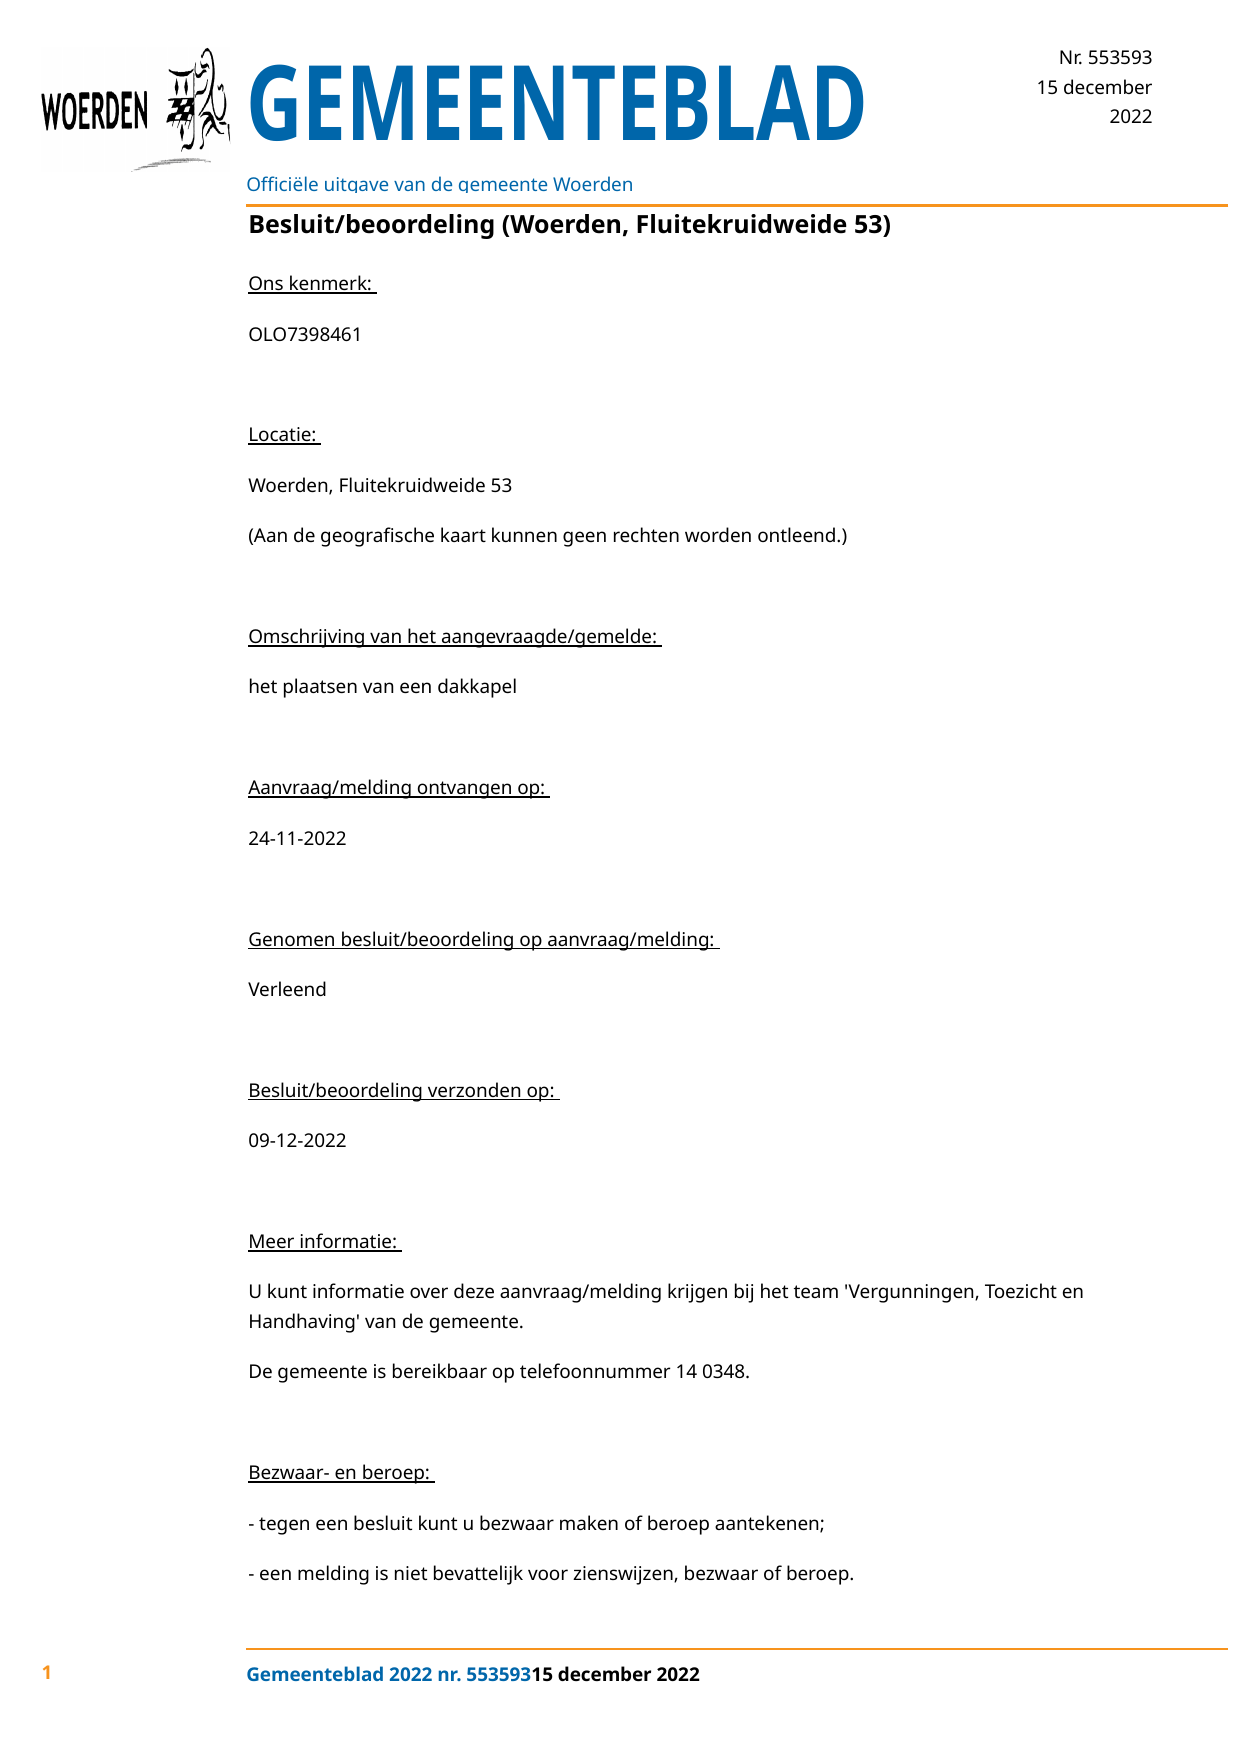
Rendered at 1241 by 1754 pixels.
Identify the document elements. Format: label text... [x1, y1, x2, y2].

text Meer informatie: [248, 1228, 1152, 1254]
text Locatie: [248, 422, 1152, 447]
text Woerden, Fluitekruidweide 53 [248, 472, 1152, 498]
picture [41, 47, 231, 172]
text Genomen besluit/beoordeling op aanvraag/melding: [248, 926, 1152, 951]
text Besluit/beoordeling verzonden op: [248, 1077, 1152, 1103]
text Aanvraag/melding ontvangen op: [248, 774, 1152, 800]
text (Aan de geografische kaart kunnen geen rechten worden ontleend.) [248, 522, 1152, 548]
text U kunt informatie over deze aanvraag/melding krijgen bij het team 'Vergunningen, Toezicht en Handhaving' van de gemeente. [248, 1279, 1152, 1334]
text Bezwaar- en beroep: [248, 1459, 1152, 1485]
text Besluit/beoordeling (Woerden, Fluitekruidweide 53) [248, 207, 1152, 241]
text Verleend [248, 976, 1152, 1002]
text Ons kenmerk: [248, 270, 1152, 296]
text OLO7398461 [248, 321, 1152, 346]
text - een melding is niet bevattelijk voor zienswijzen, bezwaar of beroep. [248, 1560, 1152, 1586]
text 09-12-2022 [248, 1127, 1152, 1153]
text - tegen een besluit kunt u bezwaar maken of beroep aantekenen; [248, 1510, 1152, 1536]
text het plaatsen van een dakkapel [248, 674, 1152, 699]
text De gemeente is bereikbaar op telefoonnummer 14 0348. [248, 1359, 1152, 1384]
text Omschrijving van het aangevraagde/gemelde: [248, 623, 1152, 649]
text 24-11-2022 [248, 825, 1152, 851]
